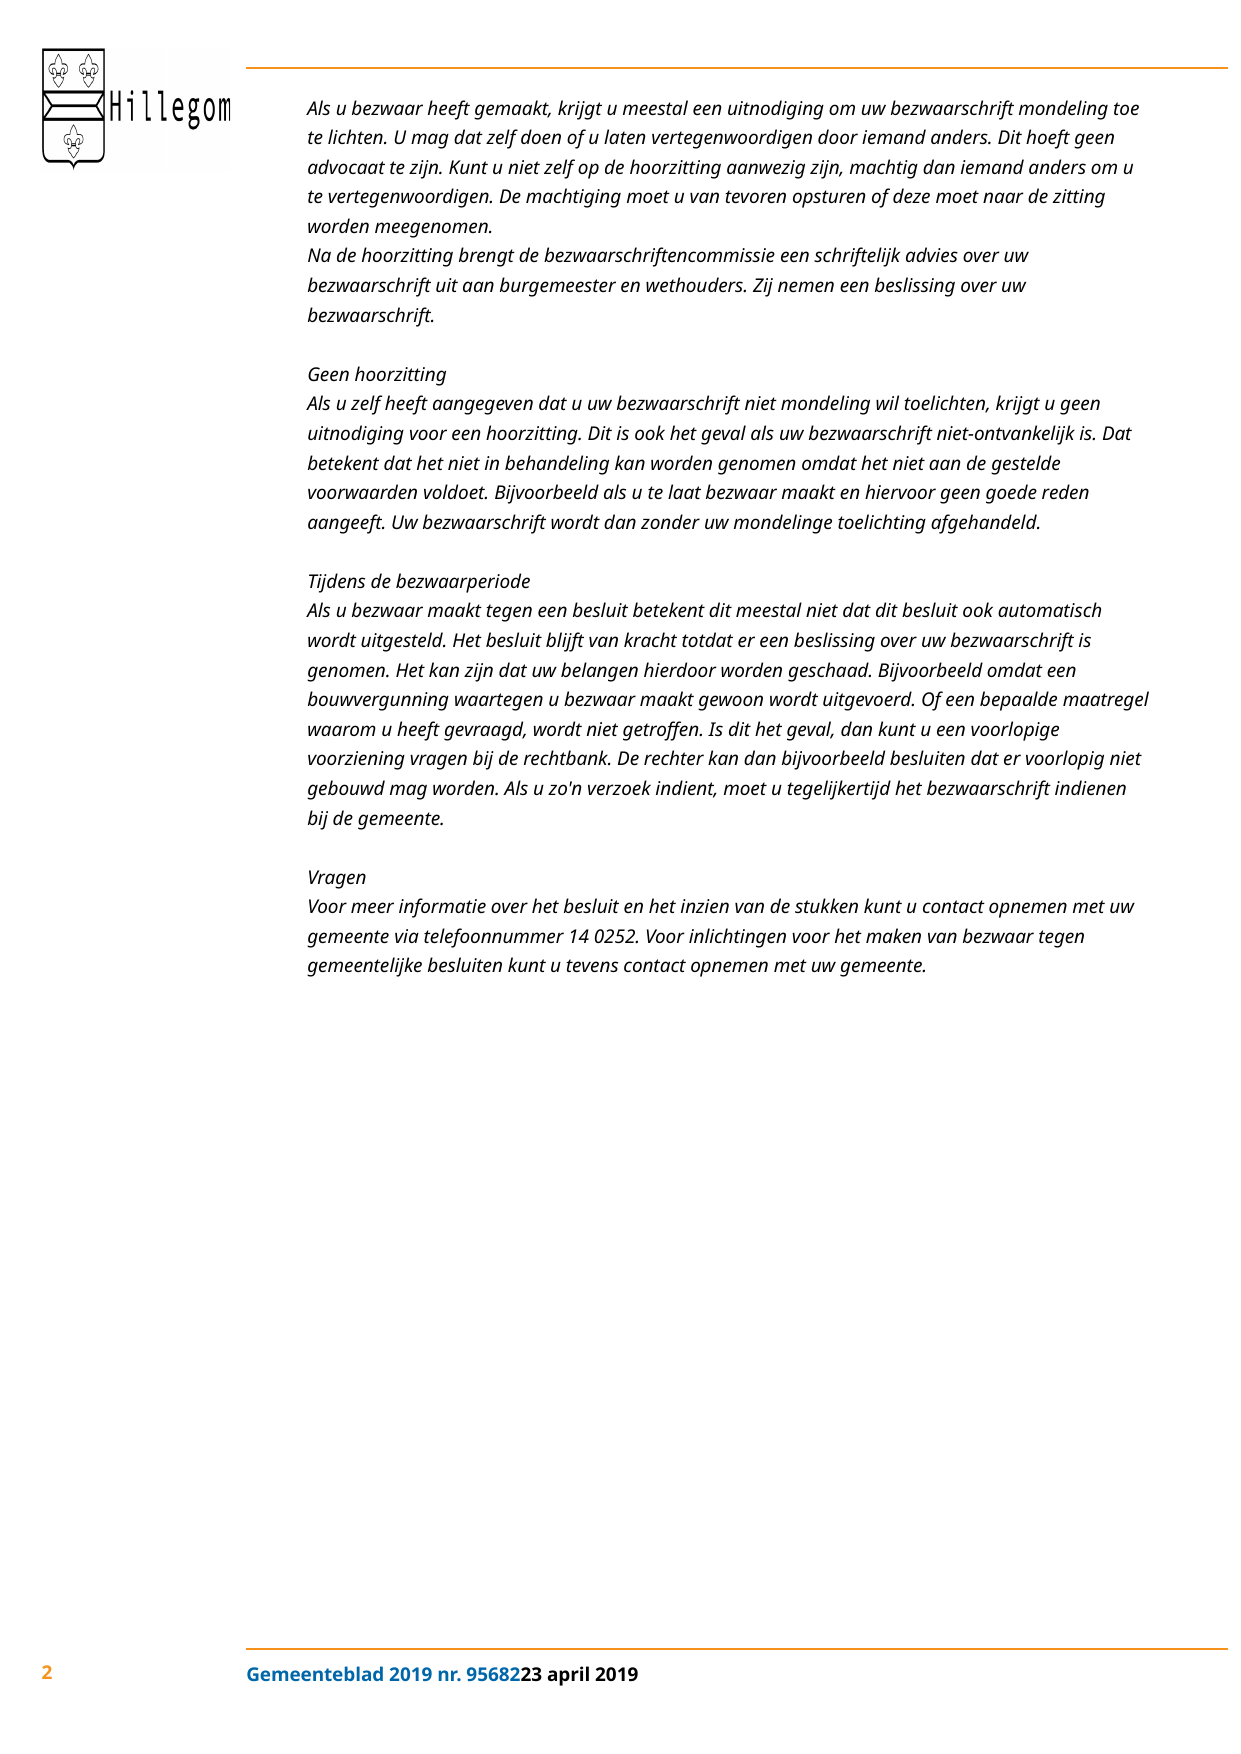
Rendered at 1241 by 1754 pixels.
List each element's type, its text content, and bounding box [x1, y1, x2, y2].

list Na de hoorzitting brengt de bezwaarschriftencommissie een schriftelijk advies over uw bezwaarschrift uit aan burgemeester en wethouders. Zij nemen een beslissing over uw bezwaarschrift. [248, 243, 1152, 328]
picture [41, 47, 231, 172]
list Als u bezwaar heeft gemaakt, krijgt u meestal een uitnodiging om uw bezwaarschrift mondeling toe te lichten. U mag dat zelf doen of u laten vertegenwoordigen door iemand anders. Dit hoeft geen advocaat te zijn. Kunt u niet zelf op de hoorzitting aanwezig zijn, machtig dan iemand anders om u te vertegenwoordigen. De machtiging moet u van tevoren opsturen of deze moet naar de zitting worden meegenomen. [248, 95, 1152, 239]
list Als u zelf heeft aangegeven dat u uw bezwaarschrift niet mondeling wil toelichten, krijgt u geen uitnodiging voor een hoorzitting. Dit is ook het geval als uw bezwaarschrift niet-ontvankelijk is. Dat betekent dat het niet in behandeling kan worden genomen omdat het niet aan de gestelde voorwaarden voldoet. Bijvoorbeeld als u te laat bezwaar maakt en hiervoor geen goede reden aangeeft. Uw bezwaarschrift wordt dan zonder uw mondelinge toelichting afgehandeld. [248, 391, 1152, 535]
list Voor meer informatie over het besluit en het inzien van de stukken kunt u contact opnemen met uw gemeente via telefoonnummer 14 0252. Voor inlichtingen voor het maken van bezwaar tegen gemeentelijke besluiten kunt u tevens contact opnemen met uw gemeente. [248, 893, 1152, 978]
list Vragen [248, 864, 1152, 890]
list Tijdens de bezwaarperiode [248, 568, 1152, 594]
list Als u bezwaar maakt tegen een besluit betekent dit meestal niet dat dit besluit ook automatisch wordt uitgesteld. Het besluit blijft van kracht totdat er een beslissing over uw bezwaarschrift is genomen. Het kan zijn dat uw belangen hierdoor worden geschaad. Bijvoorbeeld omdat een bouwvergunning waartegen u bezwaar maakt gewoon wordt uitgevoerd. Of een bepaalde maatregel waarom u heeft gevraagd, wordt niet getroffen. Is dit het geval, dan kunt u een voorlopige voorziening vragen bij de rechtbank. De rechter kan dan bijvoorbeeld besluiten dat er voorlopig niet gebouwd mag worden. Als u zo'n verzoek indient, moet u tegelijkertijd het bezwaarschrift indienen bij de gemeente. [248, 598, 1152, 831]
list Geen hoorzitting [248, 361, 1152, 387]
